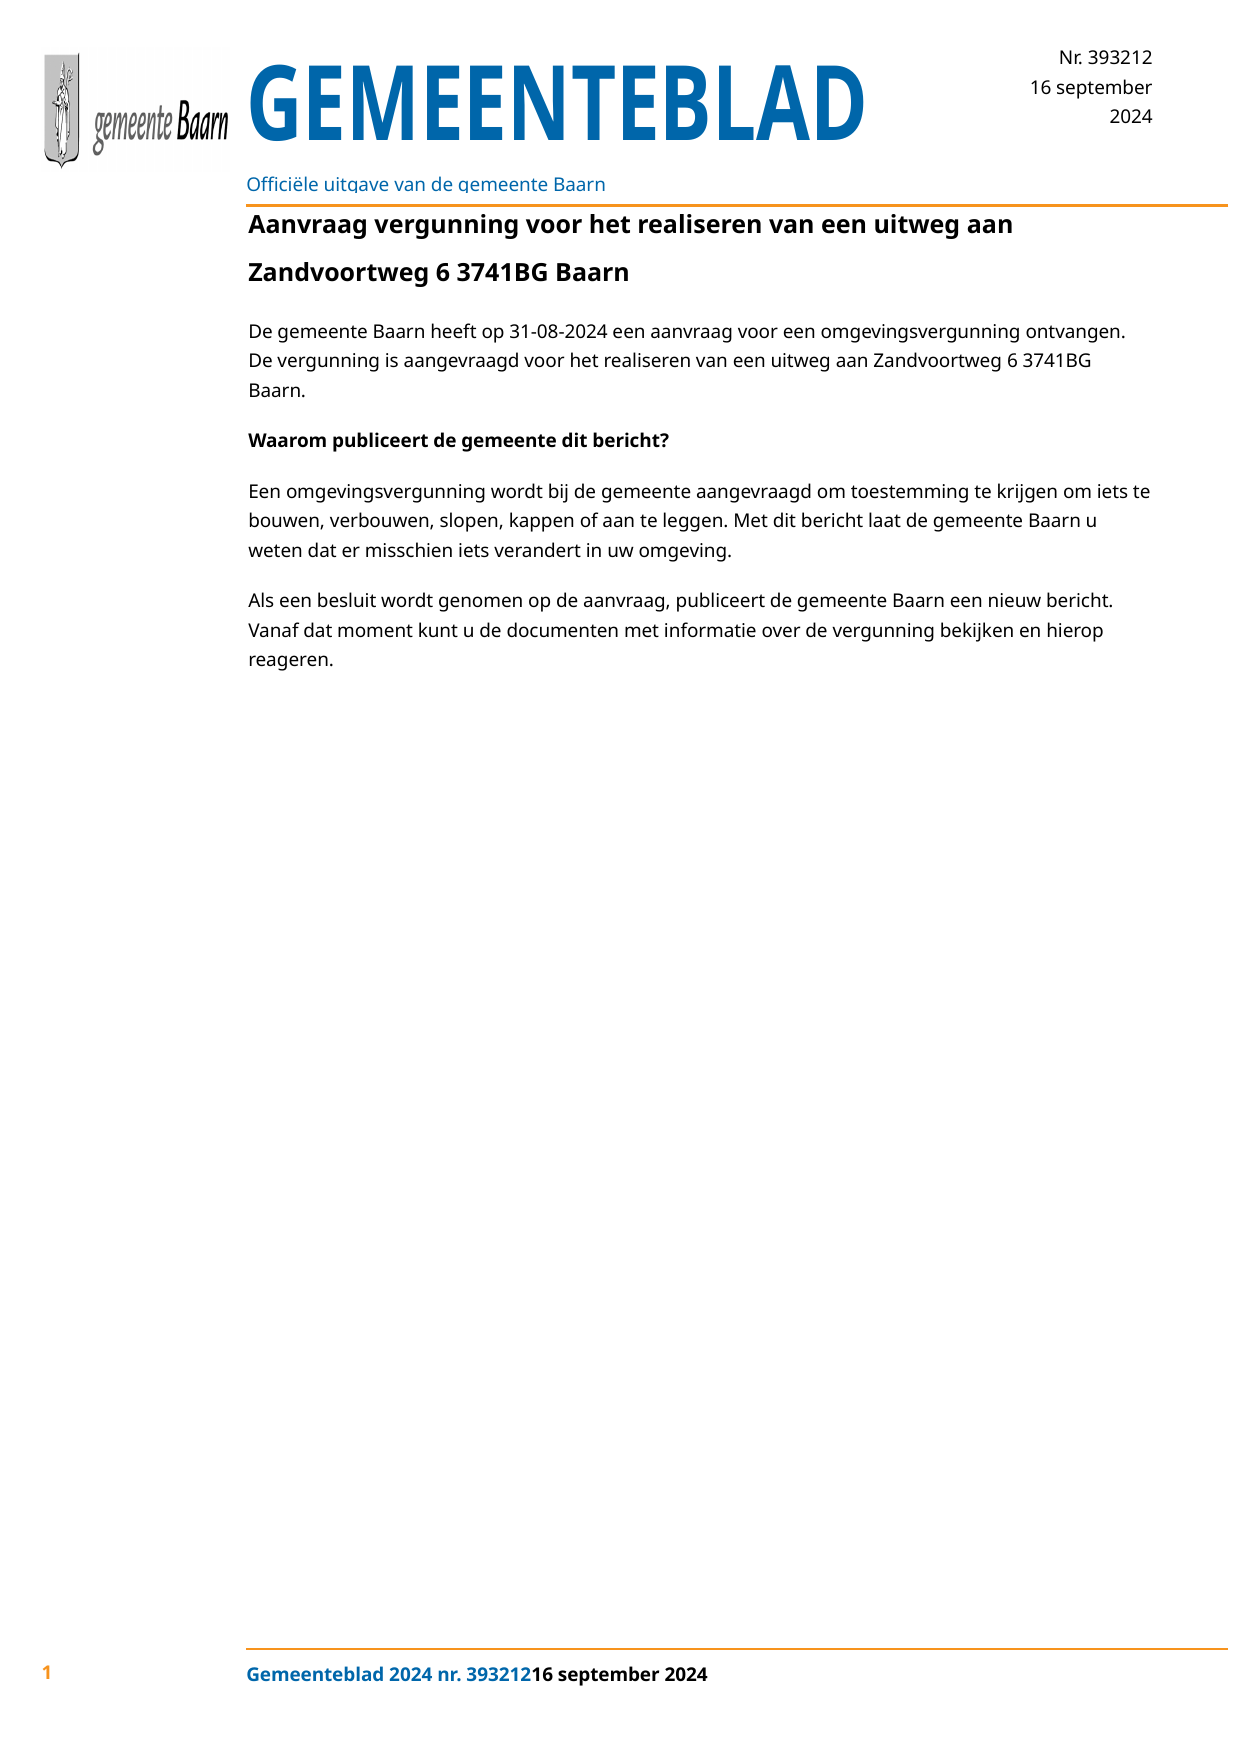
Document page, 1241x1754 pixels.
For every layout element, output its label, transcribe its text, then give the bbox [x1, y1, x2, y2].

text De gemeente Baarn heeft op 31-08-2024 een aanvraag voor een omgevingsvergunning ontvangen. De vergunning is aangevraagd voor het realiseren van een uitweg aan Zandvoortweg 6 3741BG Baarn. [248, 318, 1152, 403]
picture [41, 47, 231, 172]
text Waarom publiceert de gemeente dit bericht? [248, 427, 1152, 453]
text Aanvraag vergunning voor het realiseren van een uitweg aan Zandvoortweg 6 3741BG Baarn [248, 207, 1152, 288]
text Als een besluit wordt genomen op de aanvraag, publiceert de gemeente Baarn een nieuw bericht. Vanaf dat moment kunt u de documenten met informatie over de vergunning bekijken en hierop reageren. [248, 587, 1152, 672]
text Een omgevingsvergunning wordt bij de gemeente aangevraagd om toestemming te krijgen om iets te bouwen, verbouwen, slopen, kappen of aan te leggen. Met dit bericht laat de gemeente Baarn u weten dat er misschien iets verandert in uw omgeving. [248, 478, 1152, 563]
